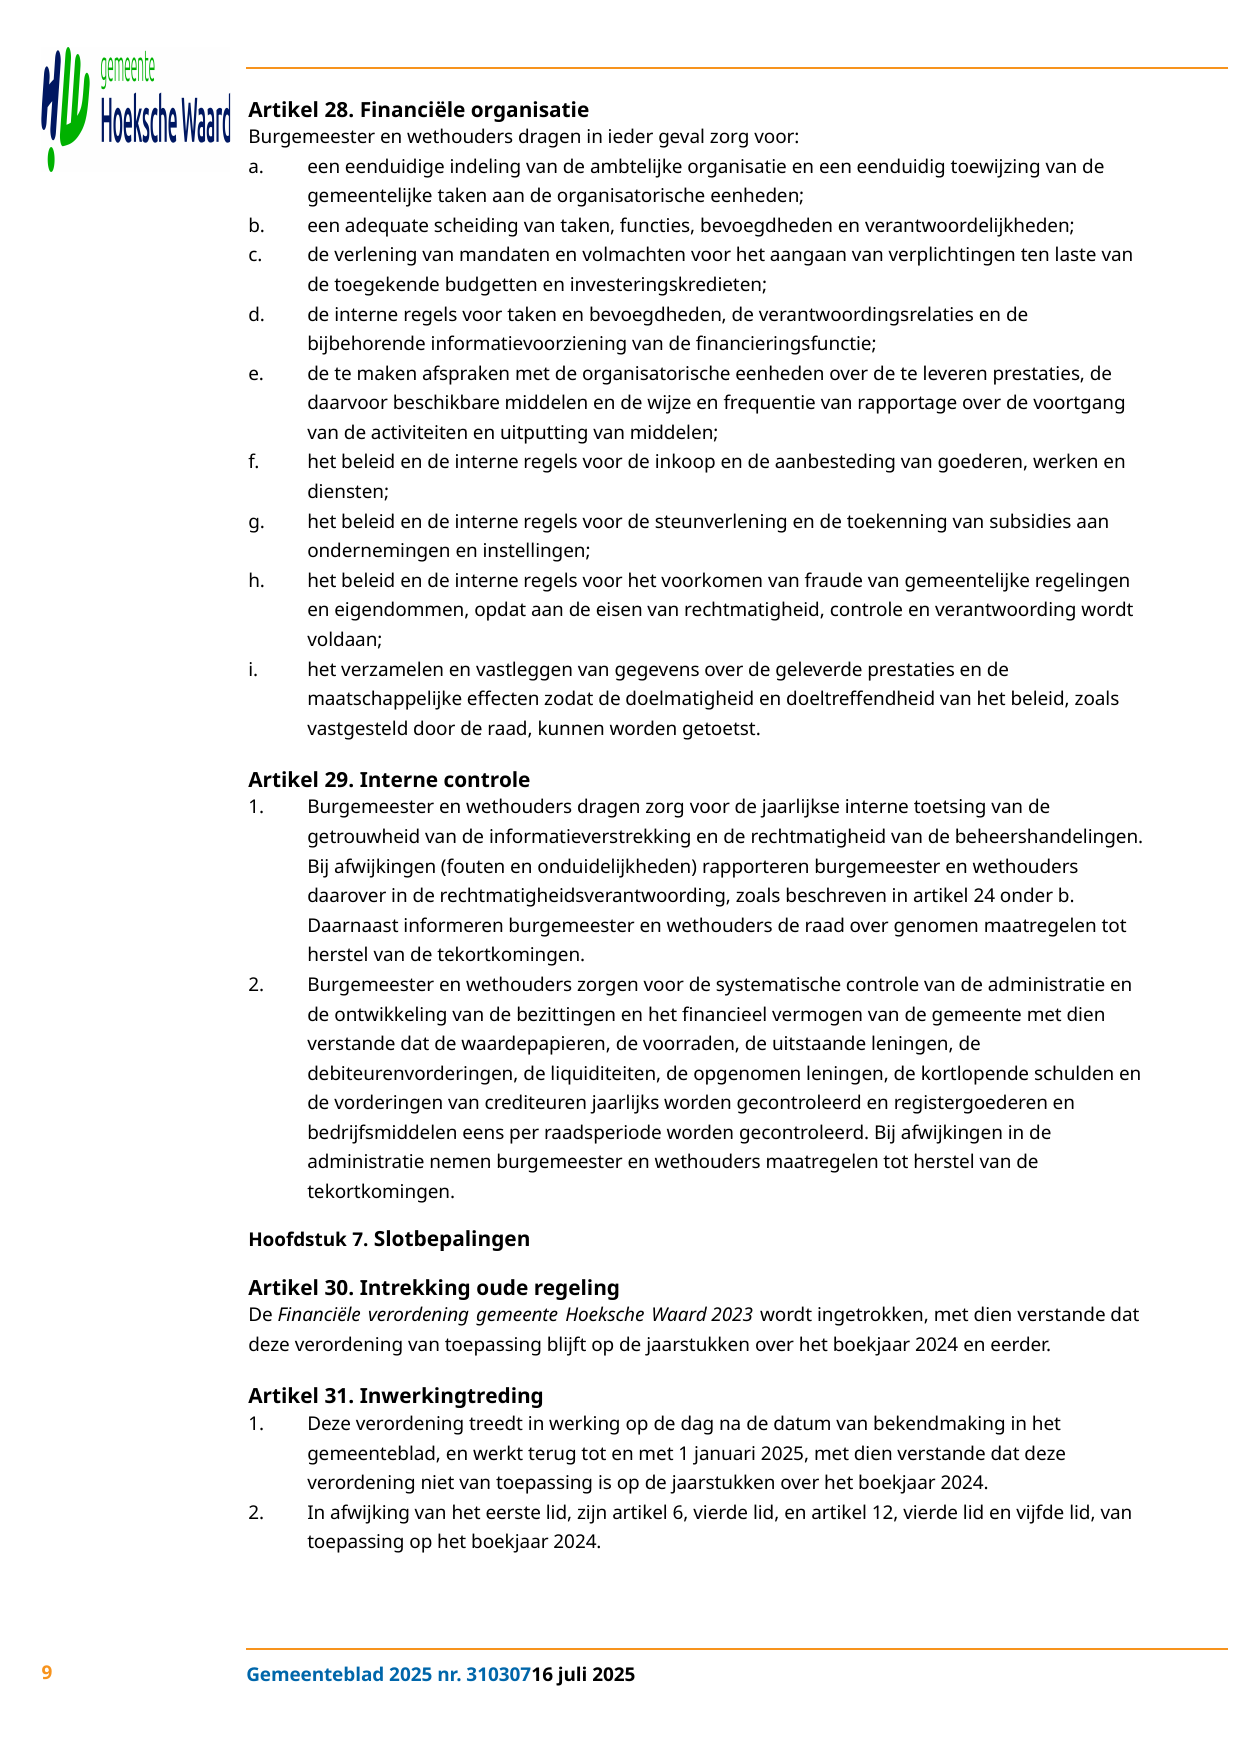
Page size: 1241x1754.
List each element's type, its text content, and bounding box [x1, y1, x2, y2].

list Burgemeester en wethouders dragen zorg voor de jaarlijkse interne toetsing van de getrouwheid van de informatieverstrekking en de rechtmatigheid van de beheershandelingen. Bij afwijkingen (fouten en onduidelijkheden) rapporteren burgemeester en wethouders daarover in de rechtmatigheidsverantwoording, zoals beschreven in artikel 24 onder b. Daarnaast informeren burgemeester en wethouders de raad over genomen maatregelen tot herstel van de tekortkomingen. [248, 794, 1152, 967]
list In afwijking van het eerste lid, zijn artikel 6, vierde lid, en artikel 12, vierde lid en vijfde lid, van toepassing op het boekjaar 2024. [248, 1499, 1152, 1554]
text De Financiële verordening gemeente Hoeksche Waard 2023 wordt ingetrokken, met dien verstande dat deze verordening van toepassing blijft op de jaarstukken over het boekjaar 2024 en eerder. [248, 1302, 1152, 1357]
list het beleid en de interne regels voor de inkoop en de aanbesteding van goederen, werken en diensten; [248, 449, 1152, 504]
list het beleid en de interne regels voor het voorkomen van fraude van gemeentelijke regelingen en eigendommen, opdat aan de eisen van rechtmatigheid, controle en verantwoording wordt voldaan; [248, 567, 1152, 652]
text Artikel 31. Inwerkingtreding [248, 1382, 1152, 1410]
text Hoofdstuk 7. Slotbepalingen [248, 1224, 1152, 1252]
list een eenduidige indeling van de ambtelijke organisatie en een eenduidig toewijzing van de gemeentelijke taken aan de organisatorische eenheden; [248, 153, 1152, 208]
list de te maken afspraken met de organisatorische eenheden over de te leveren prestaties, de daarvoor beschikbare middelen en de wijze en frequentie van rapportage over de voortgang van de activiteiten en uitputting van middelen; [248, 360, 1152, 445]
text Artikel 30. Intrekking oude regeling [248, 1273, 1152, 1302]
text Artikel 29. Interne controle [248, 765, 1152, 794]
list de verlening van mandaten en volmachten voor het aangaan van verplichtingen ten laste van de toegekende budgetten en investeringskredieten; [248, 242, 1152, 297]
list Deze verordening treedt in werking op de dag na de datum van bekendmaking in het gemeenteblad, en werkt terug tot en met 1 januari 2025, met dien verstande dat deze verordening niet van toepassing is op de jaarstukken over het boekjaar 2024. [248, 1410, 1152, 1495]
text Burgemeester en wethouders dragen in ieder geval zorg voor: [248, 123, 1152, 149]
list het beleid en de interne regels voor de steunverlening en de toekenning van subsidies aan ondernemingen en instellingen; [248, 508, 1152, 563]
text Artikel 28. Financiële organisatie [248, 95, 1152, 123]
picture [41, 47, 231, 172]
list een adequate scheiding van taken, functies, bevoegdheden en verantwoordelijkheden; [248, 212, 1152, 238]
list het verzamelen en vastleggen van gegevens over de geleverde prestaties en de maatschappelijke effecten zodat de doelmatigheid en doeltreffendheid van het beleid, zoals vastgesteld door de raad, kunnen worden getoetst. [248, 656, 1152, 741]
list Burgemeester en wethouders zorgen voor de systematische controle van de administratie en de ontwikkeling van de bezittingen en het financieel vermogen van de gemeente met dien verstande dat de waardepapieren, de voorraden, de uitstaande leningen, de debiteurenvorderingen, de liquiditeiten, de opgenomen leningen, de kortlopende schulden en de vorderingen van crediteuren jaarlijks worden gecontroleerd en registergoederen en bedrijfsmiddelen eens per raadsperiode worden gecontroleerd. Bij afwijkingen in de administratie nemen burgemeester en wethouders maatregelen tot herstel van de tekortkomingen. [248, 971, 1152, 1204]
list de interne regels voor taken en bevoegdheden, de verantwoordingsrelaties en de bijbehorende informatievoorziening van de financieringsfunctie; [248, 301, 1152, 356]
